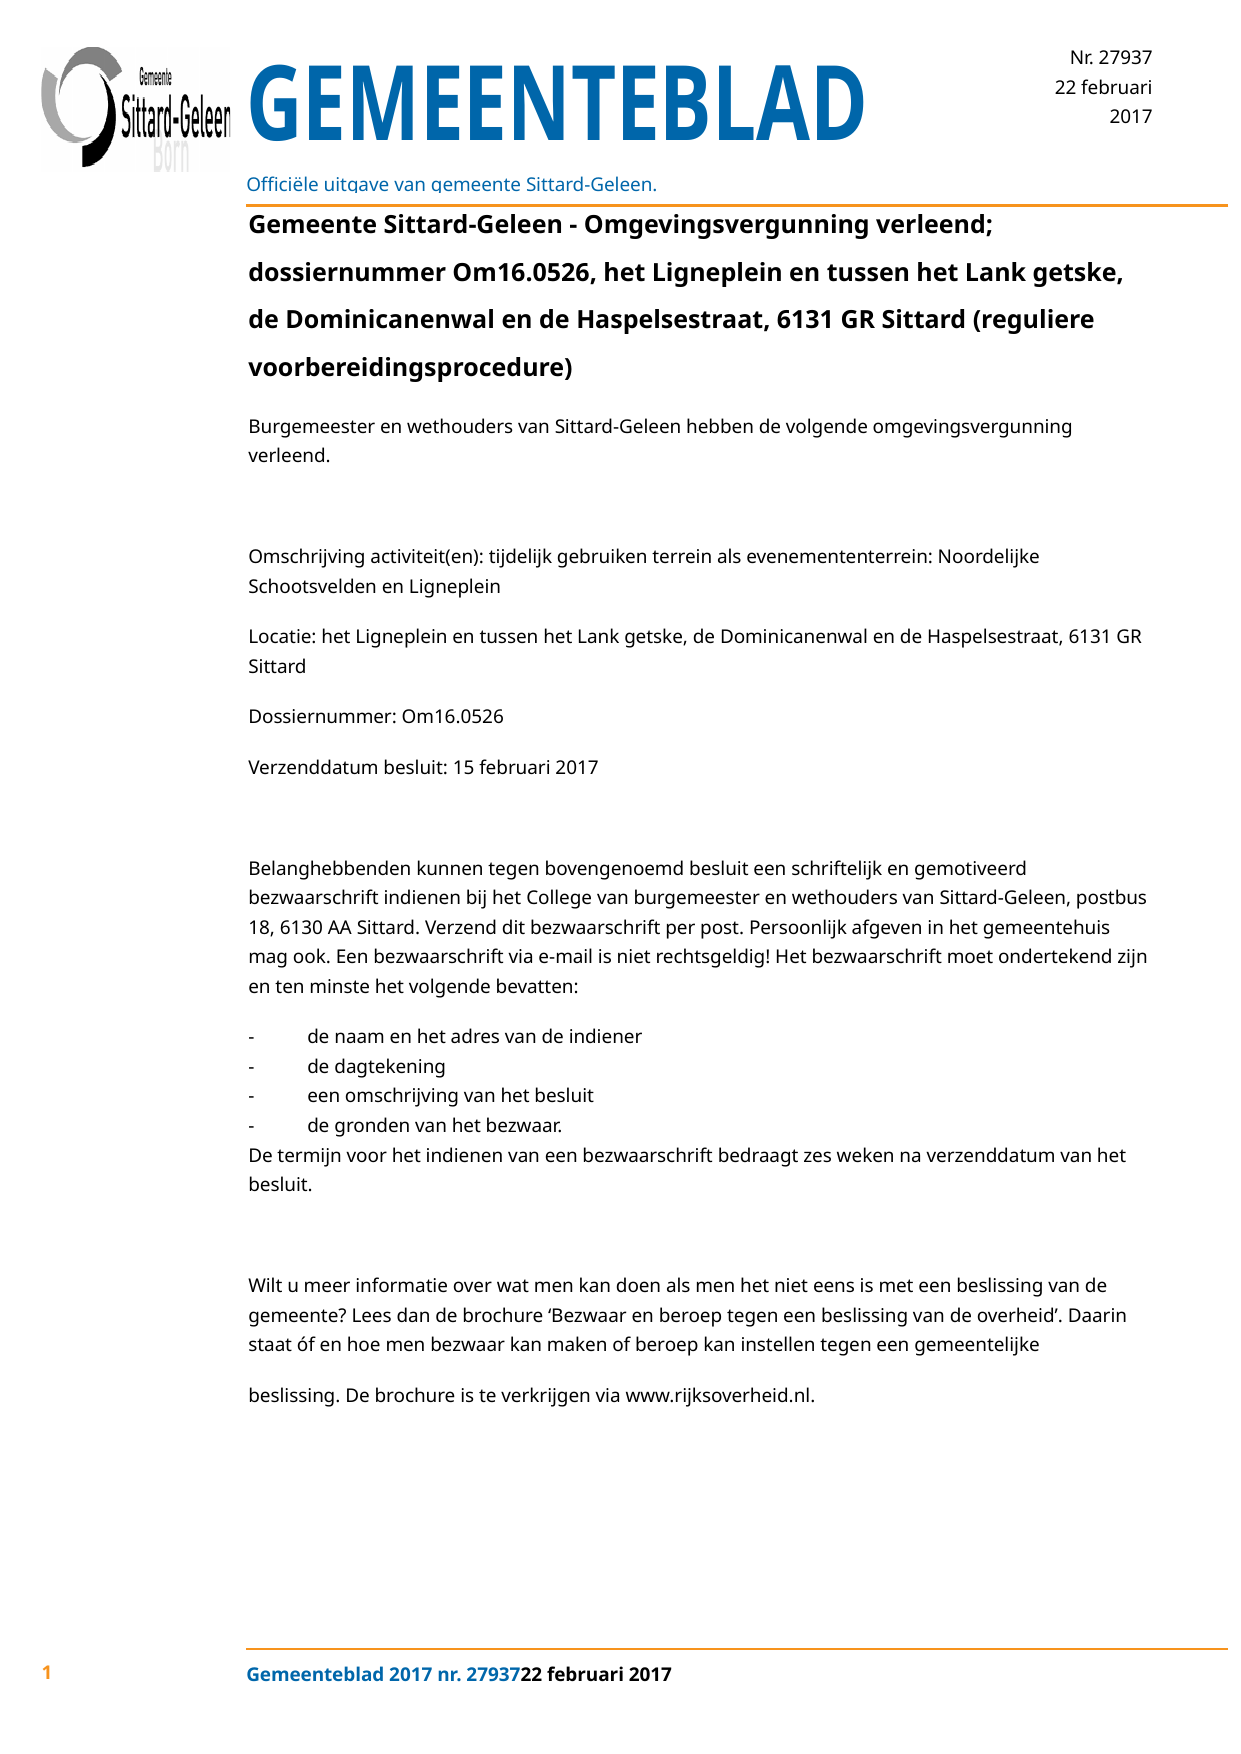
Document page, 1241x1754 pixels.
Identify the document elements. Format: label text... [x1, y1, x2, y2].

list een omschrijving van het besluit [248, 1083, 1152, 1108]
text De termijn voor het indienen van een bezwaarschrift bedraagt zes weken na verzenddatum van het besluit. [248, 1142, 1152, 1197]
text Wilt u meer informatie over wat men kan doen als men het niet eens is met een beslissing van de gemeente? Lees dan de brochure ‘Bezwaar en beroep tegen een beslissing van de overheid’. Daarin staat óf en hoe men bezwaar kan maken of beroep kan instellen tegen een gemeentelijke [248, 1272, 1152, 1357]
list de naam en het adres van de indiener [248, 1023, 1152, 1049]
text Verzenddatum besluit: 15 februari 2017 [248, 754, 1152, 780]
text Gemeente Sittard-Geleen - Omgevingsvergunning verleend; dossiernummer Om16.0526, het Ligneplein en tussen het Lank getske, de Dominicanenwal en de Haspelsestraat, 6131 GR Sittard (reguliere voorbereidingsprocedure) [248, 207, 1152, 384]
text Locatie: het Ligneplein en tussen het Lank getske, de Dominicanenwal en de Haspelsestraat, 6131 GR Sittard [248, 623, 1152, 679]
list de dagtekening [248, 1053, 1152, 1079]
list de gronden van het bezwaar. [248, 1112, 1152, 1138]
text Burgemeester en wethouders van Sittard-Geleen hebben de volgende omgevingsvergunning verleend. [248, 413, 1152, 468]
text Dossiernummer: Om16.0526 [248, 703, 1152, 729]
picture [41, 47, 231, 172]
text Belanghebbenden kunnen tegen bovengenoemd besluit een schriftelijk en gemotiveerd bezwaarschrift indienen bij het College van burgemeester en wethouders van Sittard-Geleen, postbus 18, 6130 AA Sittard. Verzend dit bezwaarschrift per post. Persoonlijk afgeven in het gemeentehuis mag ook. Een bezwaarschrift via e-mail is niet rechtsgeldig! Het bezwaarschrift moet ondertekend zijn en ten minste het volgende bevatten: [248, 855, 1152, 999]
text beslissing. De brochure is te verkrijgen via www.rijksoverheid.nl. [248, 1382, 1152, 1408]
text Omschrijving activiteit(en): tijdelijk gebruiken terrein als evenemententerrein: Noordelijke Schootsvelden en Ligneplein [248, 543, 1152, 599]
